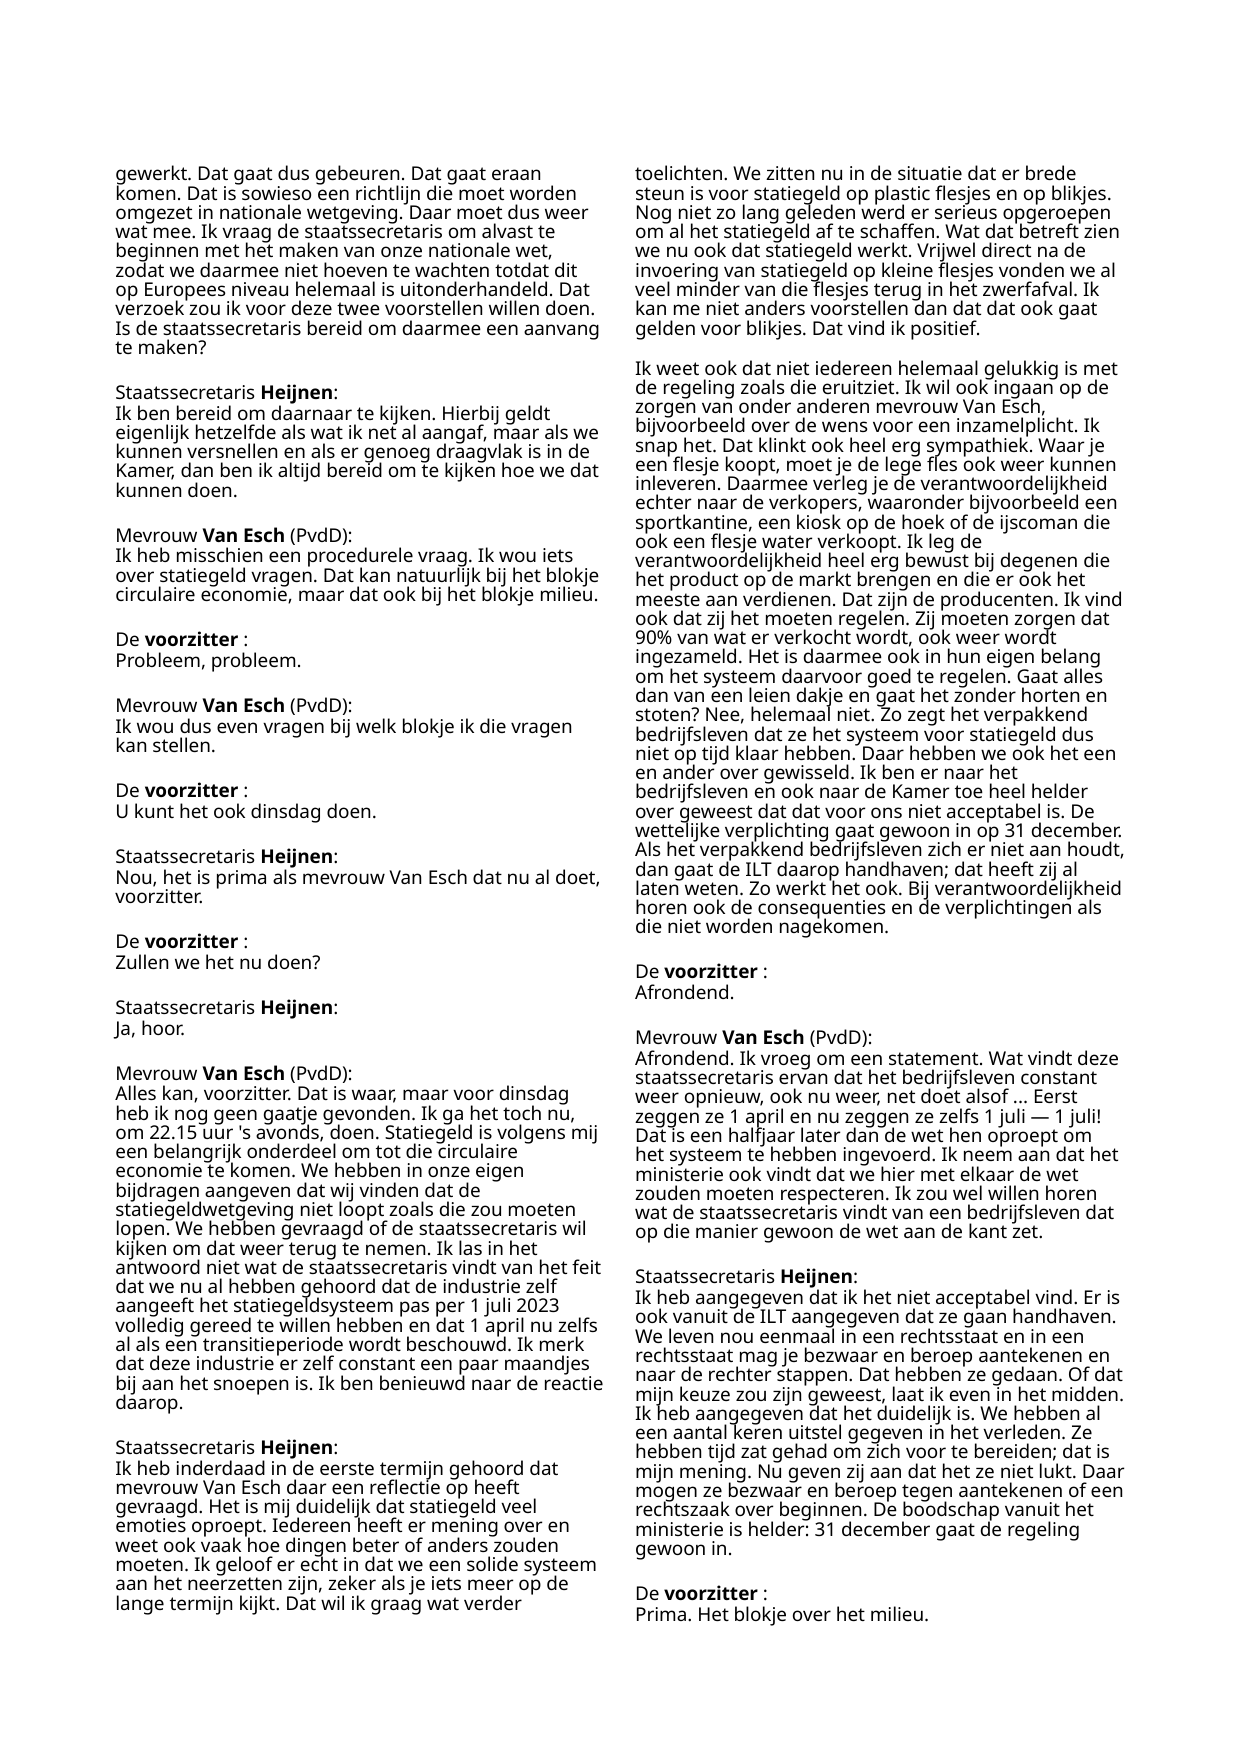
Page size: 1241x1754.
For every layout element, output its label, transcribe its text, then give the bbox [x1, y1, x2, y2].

text Nou, het is prima als mevrouw Van Esch dat nu al doet, voorzitter. [115, 869, 605, 907]
text Ik heb aangegeven dat ik het niet acceptabel vind. Er is ook vanuit de ILT aangegeven dat ze gaan handhaven. We leven nou eenmaal in een rechtsstaat en in een rechtsstaat mag je bezwaar en beroep aantekenen en naar de rechter stappen. Dat hebben ze gedaan. Of dat mijn keuze zou zijn geweest, laat ik even in het midden. Ik heb aangegeven dat het duidelijk is. We hebben al een aantal keren uitstel gegeven in het verleden. Ze hebben tijd zat gehad om zich voor te bereiden; dat is mijn mening. Nu geven zij aan dat het ze niet lukt. Daar mogen ze bezwaar en beroep tegen aantekenen of een rechtszaak over beginnen. De boodschap vanuit het ministerie is helder: 31 december gaat de regeling gewoon in. [635, 1289, 1125, 1559]
text Mevrouw Van Esch (PvdD): [115, 522, 605, 547]
text Probleem, probleem. [115, 652, 605, 671]
text Staatssecretaris Heijnen: [115, 843, 605, 869]
text Staatssecretaris Heijnen: [115, 994, 605, 1019]
text Afrondend. [635, 984, 1125, 1003]
text Mevrouw Van Esch (PvdD): [115, 692, 605, 718]
text Staatssecretaris Heijnen: [635, 1263, 1125, 1289]
text Afrondend. Ik vroeg om een statement. Wat vindt deze staatssecretaris ervan dat het bedrijfsleven constant weer opnieuw, ook nu weer, net doet alsof ... Eerst zeggen ze 1 april en nu zeggen ze zelfs 1 juli — 1 juli! Dat is een halfjaar later dan de wet hen oproept om het systeem te hebben ingevoerd. Ik neem aan dat het ministerie ook vindt dat we hier met elkaar de wet zouden moeten respecteren. Ik zou wel willen horen wat de staatssecretaris vindt van een bedrijfsleven dat op die manier gewoon de wet aan de kant zet. [635, 1050, 1125, 1243]
text Ik weet ook dat niet iedereen helemaal gelukkig is met de regeling zoals die eruitziet. Ik wil ook ingaan op de zorgen van onder anderen mevrouw Van Esch, bijvoorbeeld over de wens voor een inzamelplicht. Ik snap het. Dat klinkt ook heel erg sympathiek. Waar je een flesje koopt, moet je de lege fles ook weer kunnen inleveren. Daarmee verleg je de verantwoordelijkheid echter naar de verkopers, waaronder bijvoorbeeld een sportkantine, een kiosk op de hoek of de ijscoman die ook een flesje water verkoopt. Ik leg de verantwoordelijkheid heel erg bewust bij degenen die het product op de markt brengen en die er ook het meeste aan verdienen. Dat zijn de producenten. Ik vind ook dat zij het moeten regelen. Zij moeten zorgen dat 90% van wat er verkocht wordt, ook weer wordt ingezameld. Het is daarmee ook in hun eigen belang om het systeem daarvoor goed te regelen. Gaat alles dan van een leien dakje en gaat het zonder horten en stoten? Nee, helemaal niet. Zo zegt het verpakkend bedrijfsleven dat ze het systeem voor statiegeld dus niet op tijd klaar hebben. Daar hebben we ook het een en ander over gewisseld. Ik ben er naar het bedrijfsleven en ook naar de Kamer toe heel helder over geweest dat dat voor ons niet acceptabel is. De wettelijke verplichting gaat gewoon in op 31 december. Als het verpakkend bedrijfsleven zich er niet aan houdt, dan gaat de ILT daarop handhaven; dat heeft zij al laten weten. Zo werkt het ook. Bij verantwoordelijkheid horen ook de consequenties en de verplichtingen als die niet worden nagekomen. [635, 359, 1125, 938]
text De voorzitter : [635, 958, 1125, 984]
text gewerkt. Dat gaat dus gebeuren. Dat gaat eraan komen. Dat is sowieso een richtlijn die moet worden omgezet in nationale wetgeving. Daar moet dus weer wat mee. Ik vraag de staatssecretaris om alvast te beginnen met het maken van onze nationale wet, zodat we daarmee niet hoeven te wachten totdat dit op Europees niveau helemaal is uitonderhandeld. Dat verzoek zou ik voor deze twee voorstellen willen doen. Is de staatssecretaris bereid om daarmee een aanvang te maken? [115, 165, 605, 358]
text De voorzitter : [115, 626, 605, 652]
text De voorzitter : [115, 777, 605, 803]
text Staatssecretaris Heijnen: [115, 379, 605, 404]
text toelichten. We zitten nu in de situatie dat er brede steun is voor statiegeld op plastic flesjes en op blikjes. Nog niet zo lang geleden werd er serieus opgeroepen om al het statiegeld af te schaffen. Wat dat betreft zien we nu ook dat statiegeld werkt. Vrijwel direct na de invoering van statiegeld op kleine flesjes vonden we al veel minder van die flesjes terug in het zwerfafval. Ik kan me niet anders voorstellen dan dat dat ook gaat gelden voor blikjes. Dat vind ik positief. [635, 165, 1125, 339]
text Ik ben bereid om daarnaar te kijken. Hierbij geldt eigenlijk hetzelfde als wat ik net al aangaf, maar als we kunnen versnellen en als er genoeg draagvlak is in de Kamer, dan ben ik altijd bereid om te kijken hoe we dat kunnen doen. [115, 404, 605, 501]
text Ik wou dus even vragen bij welk blokje ik die vragen kan stellen. [115, 718, 605, 756]
text Alles kan, voorzitter. Dat is waar, maar voor dinsdag heb ik nog geen gaatje gevonden. Ik ga het toch nu, om 22.15 uur 's avonds, doen. Statiegeld is volgens mij een belangrijk onderdeel om tot die circulaire economie te komen. We hebben in onze eigen bijdragen aangeven dat wij vinden dat de statiegeldwetgeving niet loopt zoals die zou moeten lopen. We hebben gevraagd of de staatssecretaris wil kijken om dat weer terug te nemen. Ik las in het antwoord niet wat de staatssecretaris vindt van het feit dat we nu al hebben gehoord dat de industrie zelf aangeeft het statiegeldsysteem pas per 1 juli 2023 volledig gereed te willen hebben en dat 1 april nu zelfs al als een transitieperiode wordt beschouwd. Ik merk dat deze industrie er zelf constant een paar maandjes bij aan het snoepen is. Ik ben benieuwd naar de reactie daarop. [115, 1085, 605, 1413]
text De voorzitter : [635, 1580, 1125, 1606]
text Ik heb misschien een procedurele vraag. Ik wou iets over statiegeld vragen. Dat kan natuurlijk bij het blokje circulaire economie, maar dat ook bij het blokje milieu. [115, 547, 605, 605]
text De voorzitter : [115, 928, 605, 954]
text Mevrouw Van Esch (PvdD): [635, 1024, 1125, 1050]
text Mevrouw Van Esch (PvdD): [115, 1060, 605, 1085]
text Zullen we het nu doen? [115, 954, 605, 973]
text Staatssecretaris Heijnen: [115, 1434, 605, 1459]
text Prima. Het blokje over het milieu. [635, 1606, 1125, 1625]
text Ja, hoor. [115, 1019, 605, 1039]
text U kunt het ook dinsdag doen. [115, 803, 605, 822]
text Ik heb inderdaad in de eerste termijn gehoord dat mevrouw Van Esch daar een reflectie op heeft gevraagd. Het is mij duidelijk dat statiegeld veel emoties oproept. Iedereen heeft er mening over en weet ook vaak hoe dingen beter of anders zouden moeten. Ik geloof er echt in dat we een solide systeem aan het neerzetten zijn, zeker als je iets meer op de lange termijn kijkt. Dat wil ik graag wat verder [115, 1459, 605, 1614]
